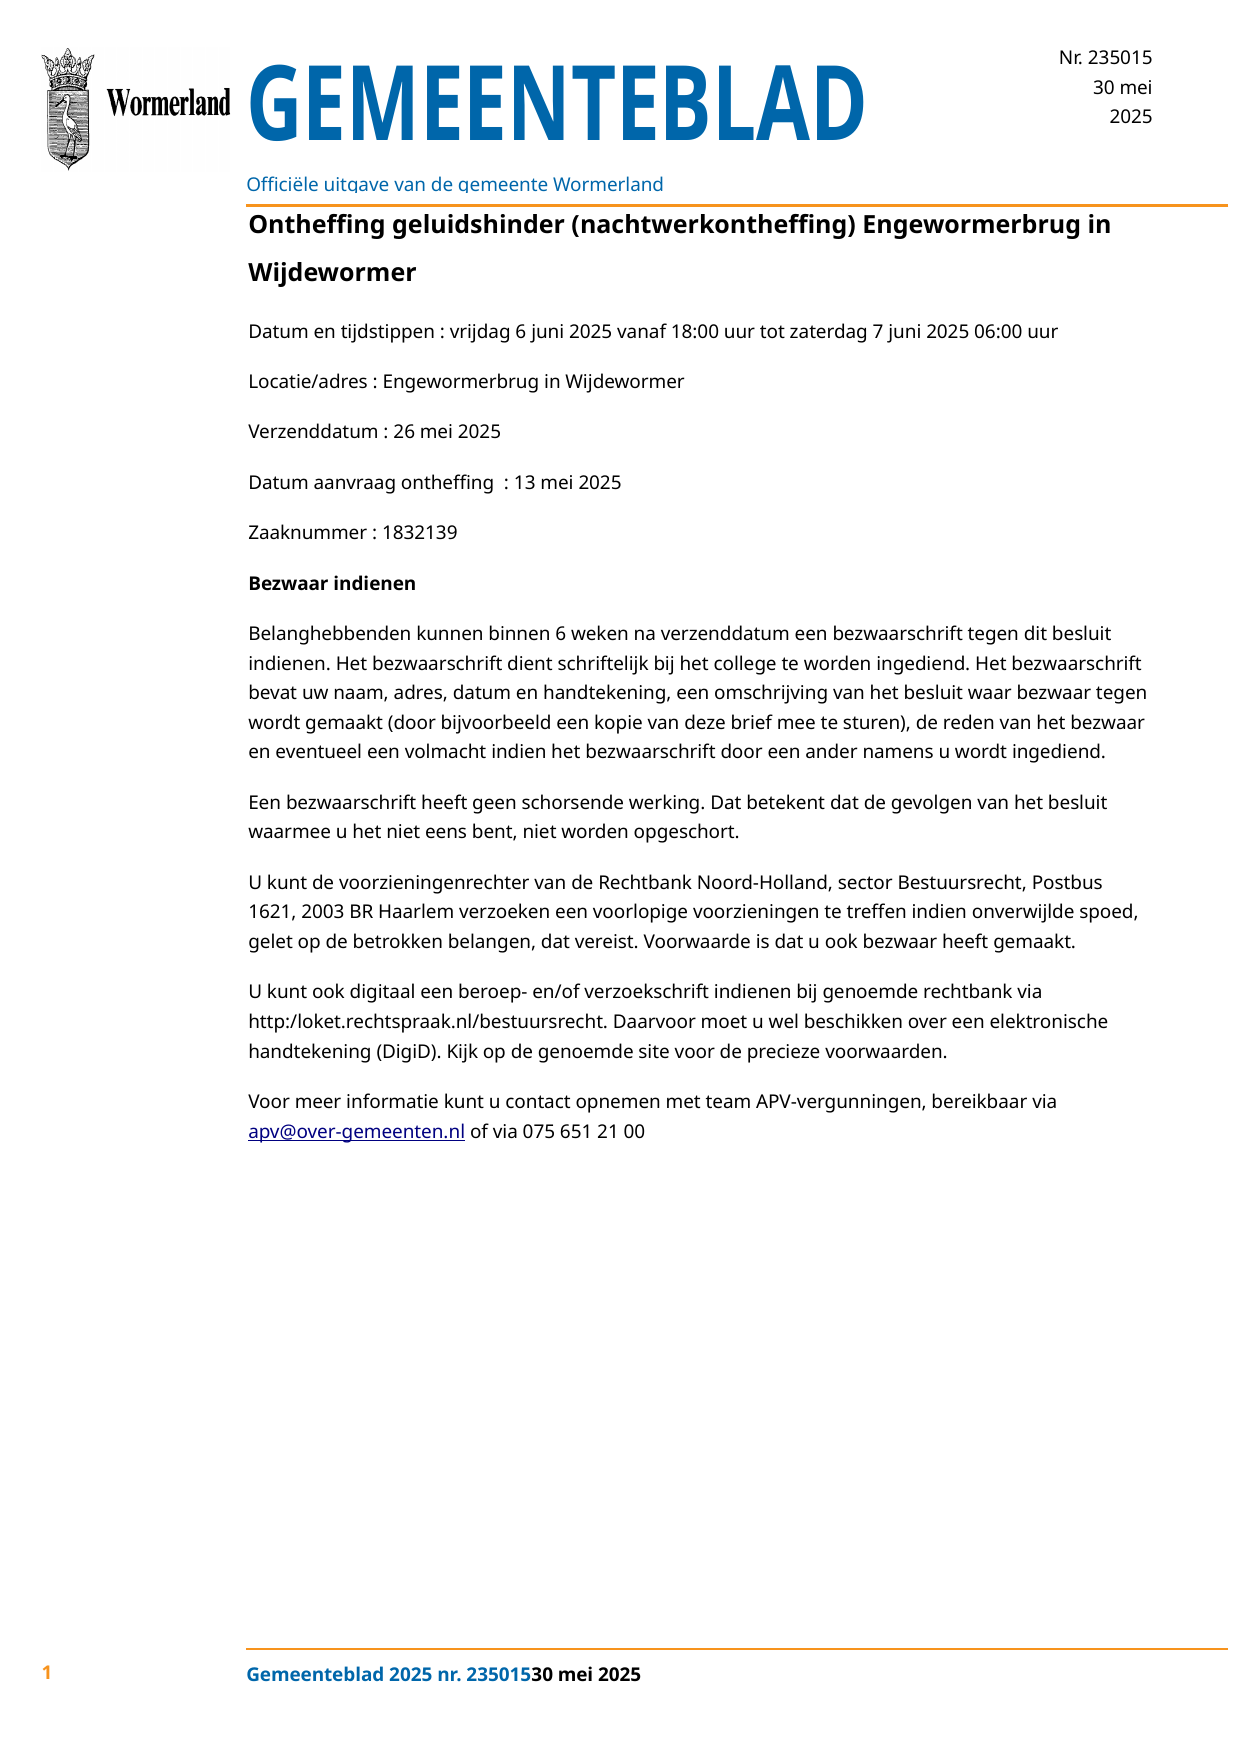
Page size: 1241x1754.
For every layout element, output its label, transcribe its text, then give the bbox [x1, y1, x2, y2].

text Verzenddatum : 26 mei 2025 [248, 419, 1152, 444]
picture [41, 47, 231, 172]
text Voor meer informatie kunt u contact opnemen met team APV-vergunningen, bereikbaar via apv@over-gemeenten.nl of via 075 651 21 00 [248, 1088, 1152, 1144]
text Datum aanvraag ontheffing : 13 mei 2025 [248, 469, 1152, 495]
text U kunt de voorzieningenrechter van de Rechtbank Noord-Holland, sector Bestuursrecht, Postbus 1621, 2003 BR Haarlem verzoeken een voorlopige voorzieningen te treffen indien onverwijlde spoed, gelet op de betrokken belangen, dat vereist. Voorwaarde is dat u ook bezwaar heeft gemaakt. [248, 869, 1152, 954]
text Bezwaar indienen [248, 570, 1152, 596]
text Datum en tijdstippen : vrijdag 6 juni 2025 vanaf 18:00 uur tot zaterdag 7 juni 2025 06:00 uur [248, 318, 1152, 344]
text Ontheffing geluidshinder (nachtwerkontheffing) Engewormerbrug in Wijdewormer [248, 207, 1152, 288]
text U kunt ook digitaal een beroep- en/of verzoekschrift indienen bij genoemde rechtbank via http:/loket.rechtspraak.nl/bestuursrecht. Daarvoor moet u wel beschikken over een elektronische handtekening (DigiD). Kijk op de genoemde site voor de precieze voorwaarden. [248, 979, 1152, 1064]
text Belanghebbenden kunnen binnen 6 weken na verzenddatum een bezwaarschrift tegen dit besluit indienen. Het bezwaarschrift dient schriftelijk bij het college te worden ingediend. Het bezwaarschrift bevat uw naam, adres, datum en handtekening, een omschrijving van het besluit waar bezwaar tegen wordt gemaakt (door bijvoorbeeld een kopie van deze brief mee te sturen), de reden van het bezwaar en eventueel een volmacht indien het bezwaarschrift door een ander namens u wordt ingediend. [248, 620, 1152, 764]
text Locatie/adres : Engewormerbrug in Wijdewormer [248, 368, 1152, 394]
text Een bezwaarschrift heeft geen schorsende werking. Dat betekent dat de gevolgen van het besluit waarmee u het niet eens bent, niet worden opgeschort. [248, 789, 1152, 844]
text Zaaknummer : 1832139 [248, 519, 1152, 545]
